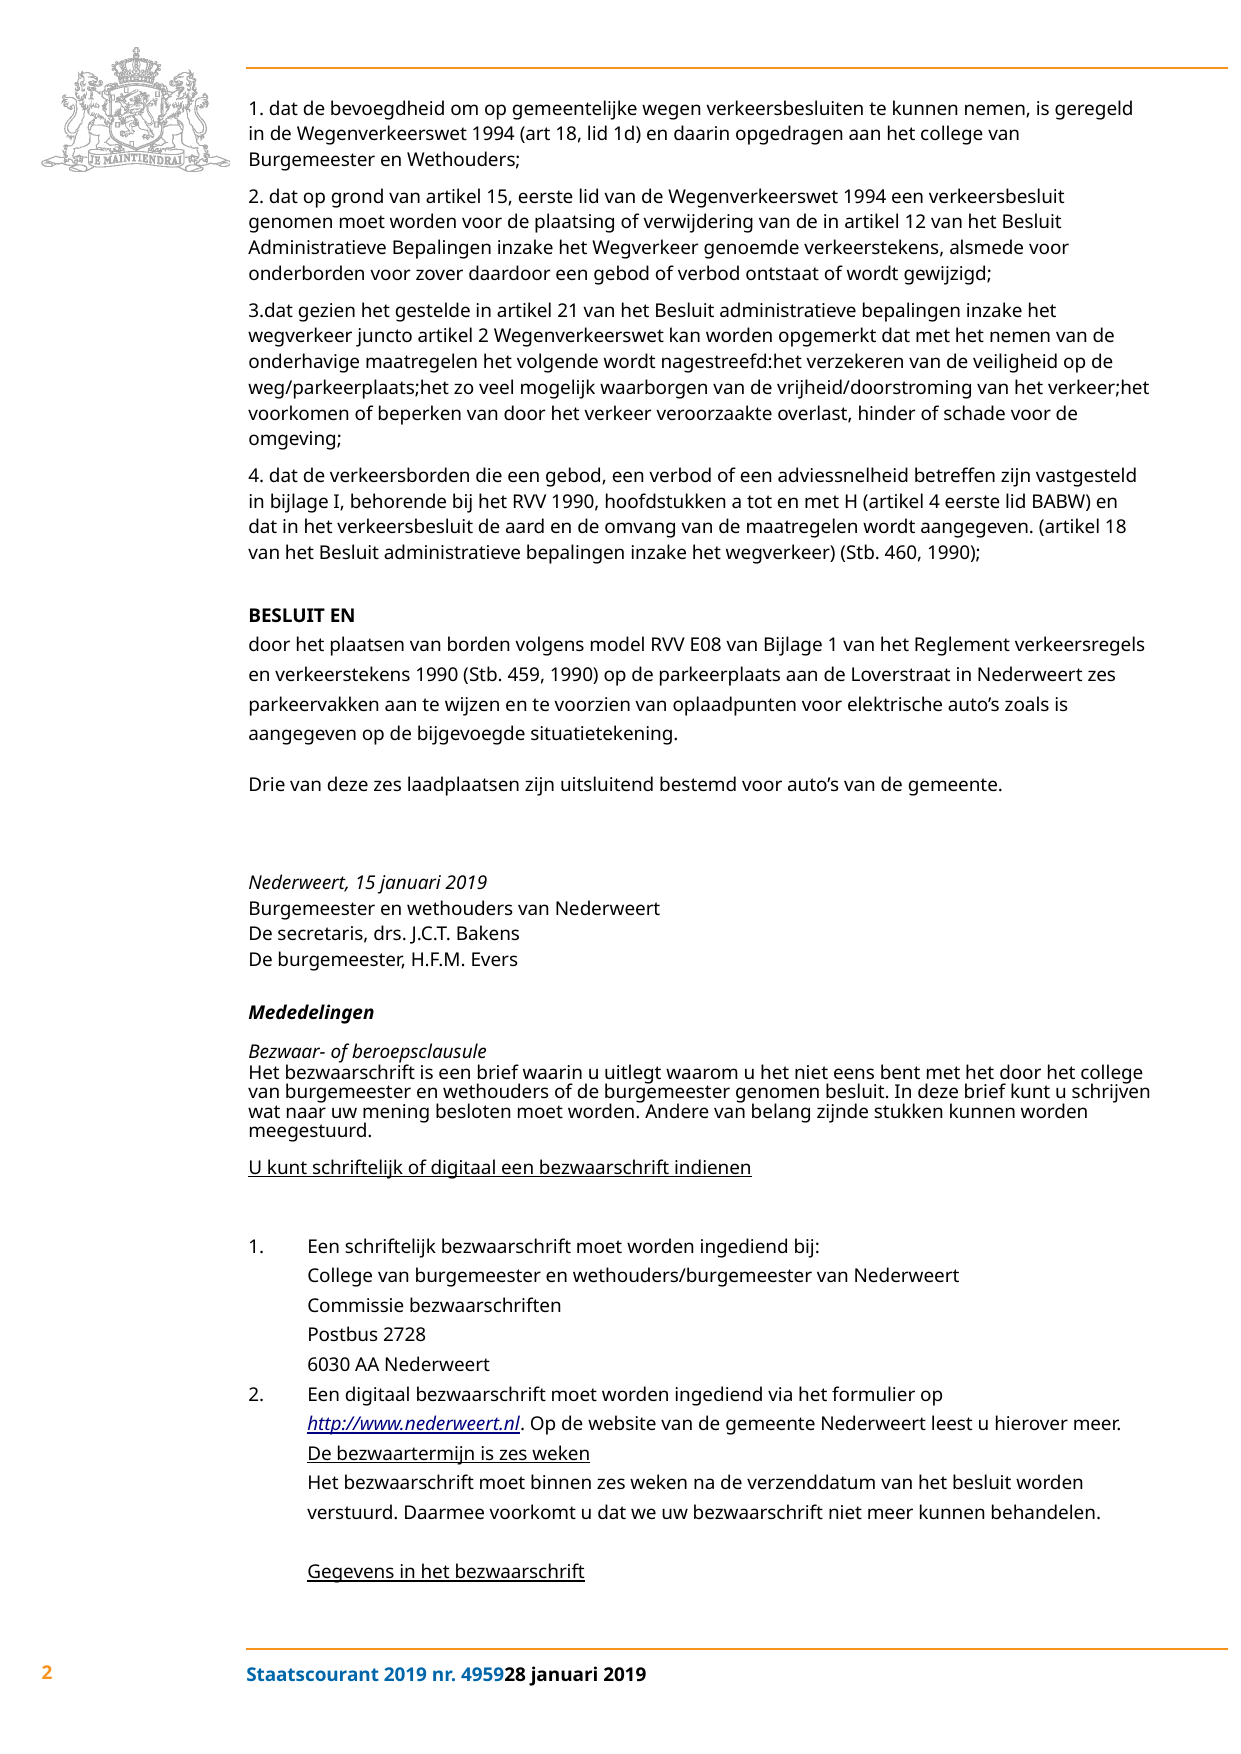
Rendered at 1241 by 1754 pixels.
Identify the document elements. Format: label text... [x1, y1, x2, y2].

text 1. dat de bevoegdheid om op gemeentelijke wegen verkeersbesluiten te kunnen nemen, is geregeld in de Wegenverkeerswet 1994 (art 18, lid 1d) en daarin opgedragen aan het college van Burgemeester en Wethouders; [248, 95, 1152, 172]
text Nederweert, 15 januari 2019 [248, 869, 1152, 895]
text Bezwaar- of beroepsclausule [248, 1038, 1152, 1064]
text Het bezwaarschrift is een brief waarin u uitlegt waarom u het niet eens bent met het door het college van burgemeester en wethouders of de burgemeester genomen besluit. In deze brief kunt u schrijven wat naar uw mening besloten moet worden. Andere van belang zijnde stukken kunnen worden meegestuurd. [248, 1064, 1152, 1141]
text Burgemeester en wethouders van Nederweert [248, 895, 1152, 920]
list De bezwaartermijn is zes weken [248, 1440, 1152, 1466]
list Een schriftelijk bezwaarschrift moet worden ingediend bij: [248, 1233, 1152, 1258]
list Een digitaal bezwaarschrift moet worden ingediend via het formulier op http://www.nederweert.nl. Op de website van de gemeente Nederweert leest u hierover meer. [248, 1381, 1152, 1436]
list College van burgemeester en wethouders/burgemeester van Nederweert [248, 1262, 1152, 1288]
text De secretaris, drs. J.C.T. Bakens [248, 920, 1152, 946]
text De burgemeester, H.F.M. Evers [248, 946, 1152, 972]
text door het plaatsen van borden volgens model RVV E08 van Bijlage 1 van het Reglement verkeersregels en verkeerstekens 1990 (Stb. 459, 1990) op de parkeerplaats aan de Loverstraat in Nederweert zes parkeervakken aan te wijzen en te voorzien van oplaadpunten voor elektrische auto’s zoals is aangegeven op de bijgevoegde situatietekening. [248, 632, 1152, 746]
text U kunt schriftelijk of digitaal een bezwaarschrift indienen [248, 1159, 1152, 1178]
list Gegevens in het bezwaarschrift [248, 1558, 1152, 1584]
text 3.dat gezien het gestelde in artikel 21 van het Besluit administratieve bepalingen inzake het wegverkeer juncto artikel 2 Wegenverkeerswet kan worden opgemerkt dat met het nemen van de onderhavige maatregelen het volgende wordt nagestreefd:het verzekeren van de veiligheid op de weg/parkeerplaats;het zo veel mogelijk waarborgen van de vrijheid/doorstroming van het verkeer;het voorkomen of beperken van door het verkeer veroorzaakte overlast, hinder of schade voor de omgeving; [248, 297, 1152, 451]
text 2. dat op grond van artikel 15, eerste lid van de Wegenverkeerswet 1994 een verkeersbesluit genomen moet worden voor de plaatsing of verwijdering van de in artikel 12 van het Besluit Administratieve Bepalingen inzake het Wegverkeer genoemde verkeerstekens, alsmede voor onderborden voor zover daardoor een gebod of verbod ontstaat of wordt gewijzigd; [248, 183, 1152, 286]
text 4. dat de verkeersborden die een gebod, een verbod of een adviessnelheid betreffen zijn vastgesteld in bijlage I, behorende bij het RVV 1990, hoofdstukken a tot en met H (artikel 4 eerste lid BABW) en dat in het verkeersbesluit de aard en de omvang van de maatregelen wordt aangegeven. (artikel 18 van het Besluit administratieve bepalingen inzake het wegverkeer) (Stb. 460, 1990); [248, 462, 1152, 565]
list Postbus 2728 [248, 1322, 1152, 1347]
list 6030 AA Nederweert [248, 1351, 1152, 1377]
picture [41, 47, 231, 172]
list Commissie bezwaarschriften [248, 1292, 1152, 1318]
list Het bezwaarschrift moet binnen zes weken na de verzenddatum van het besluit worden verstuurd. Daarmee voorkomt u dat we uw bezwaarschrift niet meer kunnen behandelen. [248, 1469, 1152, 1525]
text BESLUIT EN [248, 602, 1152, 628]
text Mededelingen [248, 999, 1152, 1025]
text Drie van deze zes laadplaatsen zijn uitsluitend bestemd voor auto’s van de gemeente. [248, 771, 1152, 796]
